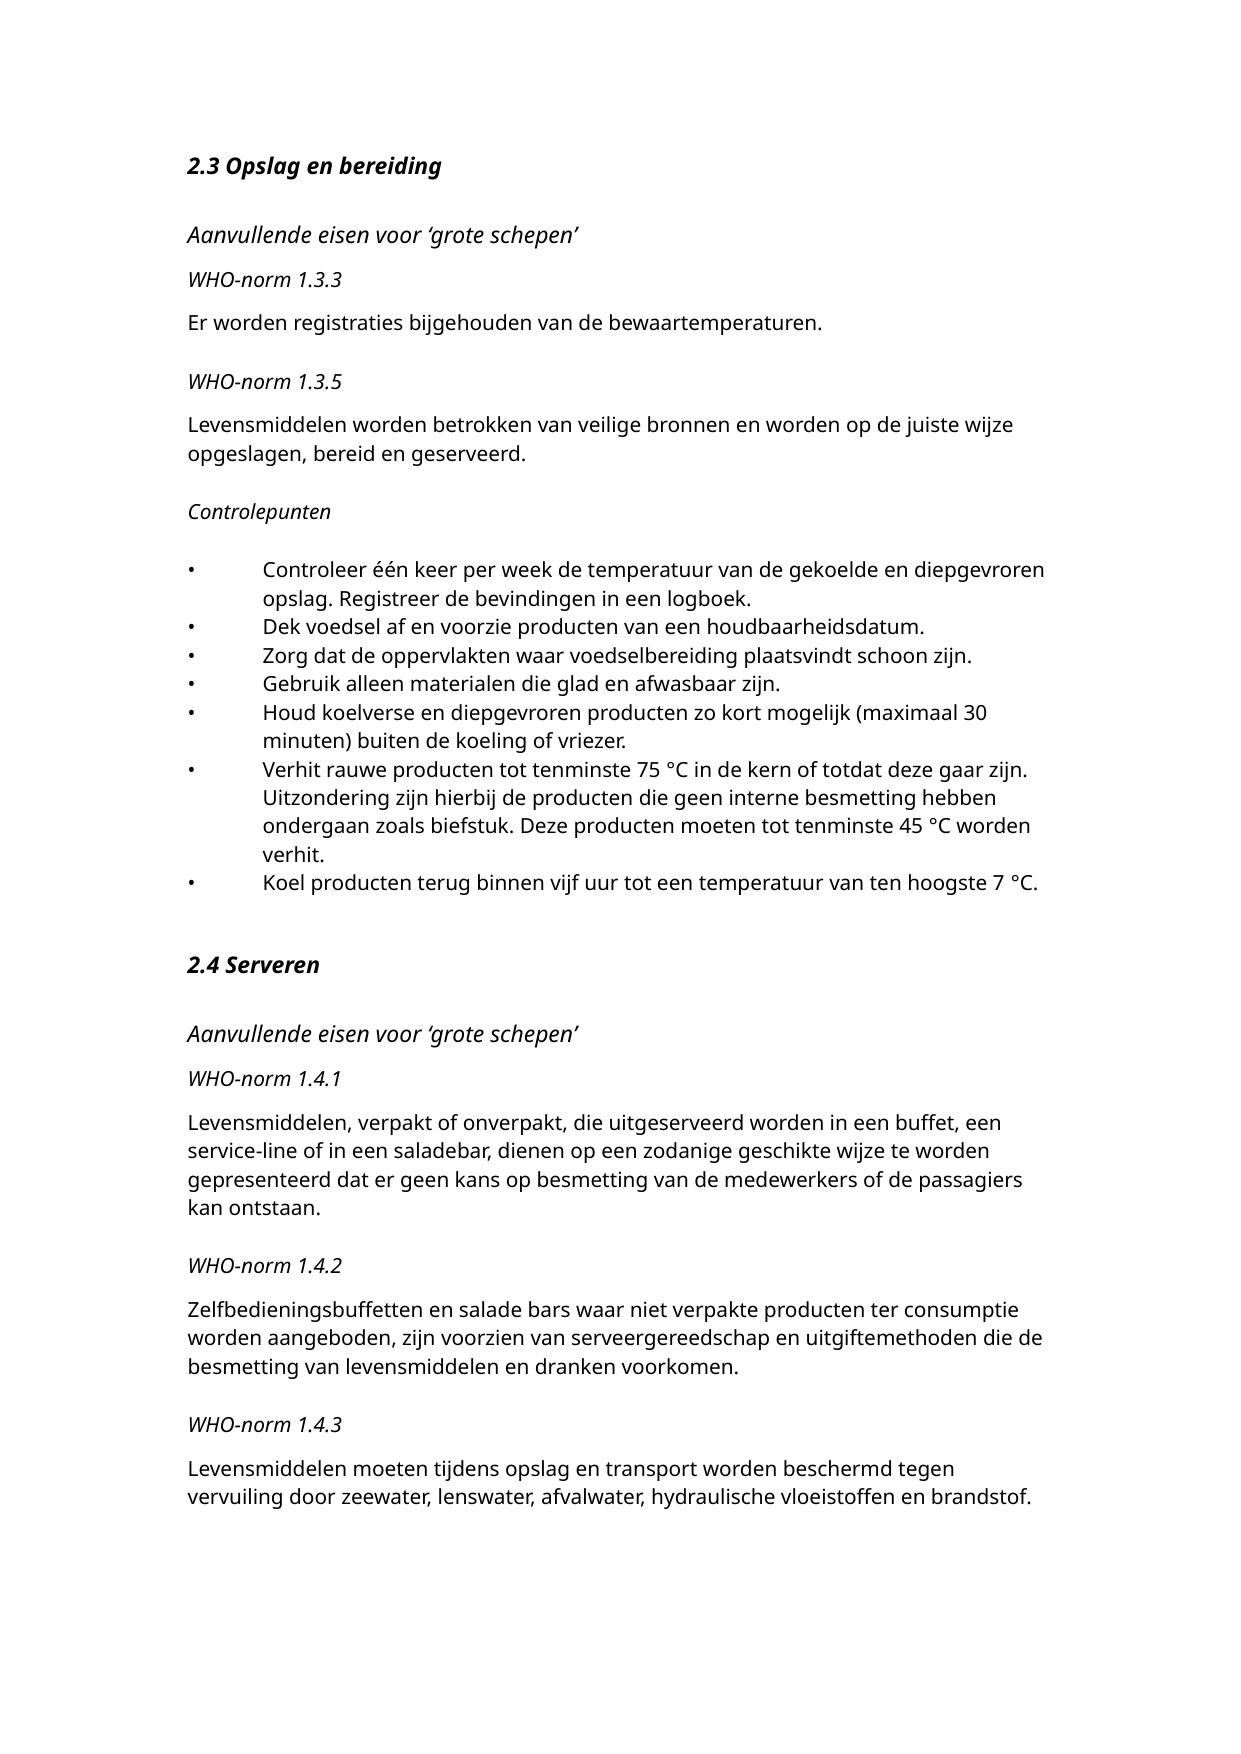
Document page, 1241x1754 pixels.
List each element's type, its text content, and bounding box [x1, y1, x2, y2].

text Levensmiddelen moeten tijdens opslag en transport worden beschermd tegen vervuiling door zeewater, lenswater, afvalwater, hydraulische vloeistoffen en brandstof. [187, 1454, 1053, 1511]
subtitle 2.4 Serveren [187, 949, 1053, 981]
list Zorg dat de oppervlakten waar voedselbereiding plaatsvindt schoon zijn. [187, 641, 1053, 669]
text Levensmiddelen worden betrokken van veilige bronnen en worden op de juiste wijze opgeslagen, bereid en geserveerd. [187, 410, 1053, 467]
subtitle Aanvullende eisen voor ‘grote schepen’ [187, 1018, 1053, 1049]
text Zelfbedieningsbuffetten en salade bars waar niet verpakte producten ter consumptie worden aangeboden, zijn voorzien van serveergereedschap en uitgiftemethoden die de besmetting van levensmiddelen en dranken voorkomen. [187, 1295, 1053, 1380]
list Houd koelverse en diepgevroren producten zo kort mogelijk (maximaal 30 minuten) buiten de koeling of vriezer. [187, 698, 1053, 755]
text Levensmiddelen, verpakt of onverpakt, die uitgeserveerd worden in een buffet, een service-line of in een saladebar, dienen op een zodanige geschikte wijze te worden gepresenteerd dat er geen kans op besmetting van de medewerkers of de passagiers kan ontstaan. [187, 1108, 1053, 1222]
list Verhit rauwe producten tot tenminste 75 °C in de kern of totdat deze gaar zijn. Uitzondering zijn hierbij de producten die geen interne besmetting hebben ondergaan zoals biefstuk. Deze producten moeten tot tenminste 45 °C worden verhit. [187, 755, 1053, 868]
text WHO-norm 1.3.3 [187, 265, 1053, 293]
list Controleer één keer per week de temperatuur van de gekoelde en diepgevroren opslag. Registreer de bevindingen in een logboek. [187, 556, 1053, 612]
list Dek voedsel af en voorzie producten van een houdbaarheidsdatum. [187, 612, 1053, 641]
text WHO-norm 1.4.3 [187, 1410, 1053, 1439]
subtitle 2.3 Opslag en bereiding [187, 150, 1053, 181]
list Koel producten terug binnen vijf uur tot een temperatuur van ten hoogste 7 °C. [187, 868, 1053, 897]
list Gebruik alleen materialen die glad en afwasbaar zijn. [187, 669, 1053, 698]
text WHO-norm 1.3.5 [187, 367, 1053, 395]
text Er worden registraties bijgehouden van de bewaartemperaturen. [187, 308, 1053, 337]
subtitle Aanvullende eisen voor ‘grote schepen’ [187, 219, 1053, 250]
text WHO-norm 1.4.1 [187, 1064, 1053, 1093]
text Controlepunten [187, 497, 1053, 526]
text WHO-norm 1.4.2 [187, 1252, 1053, 1280]
